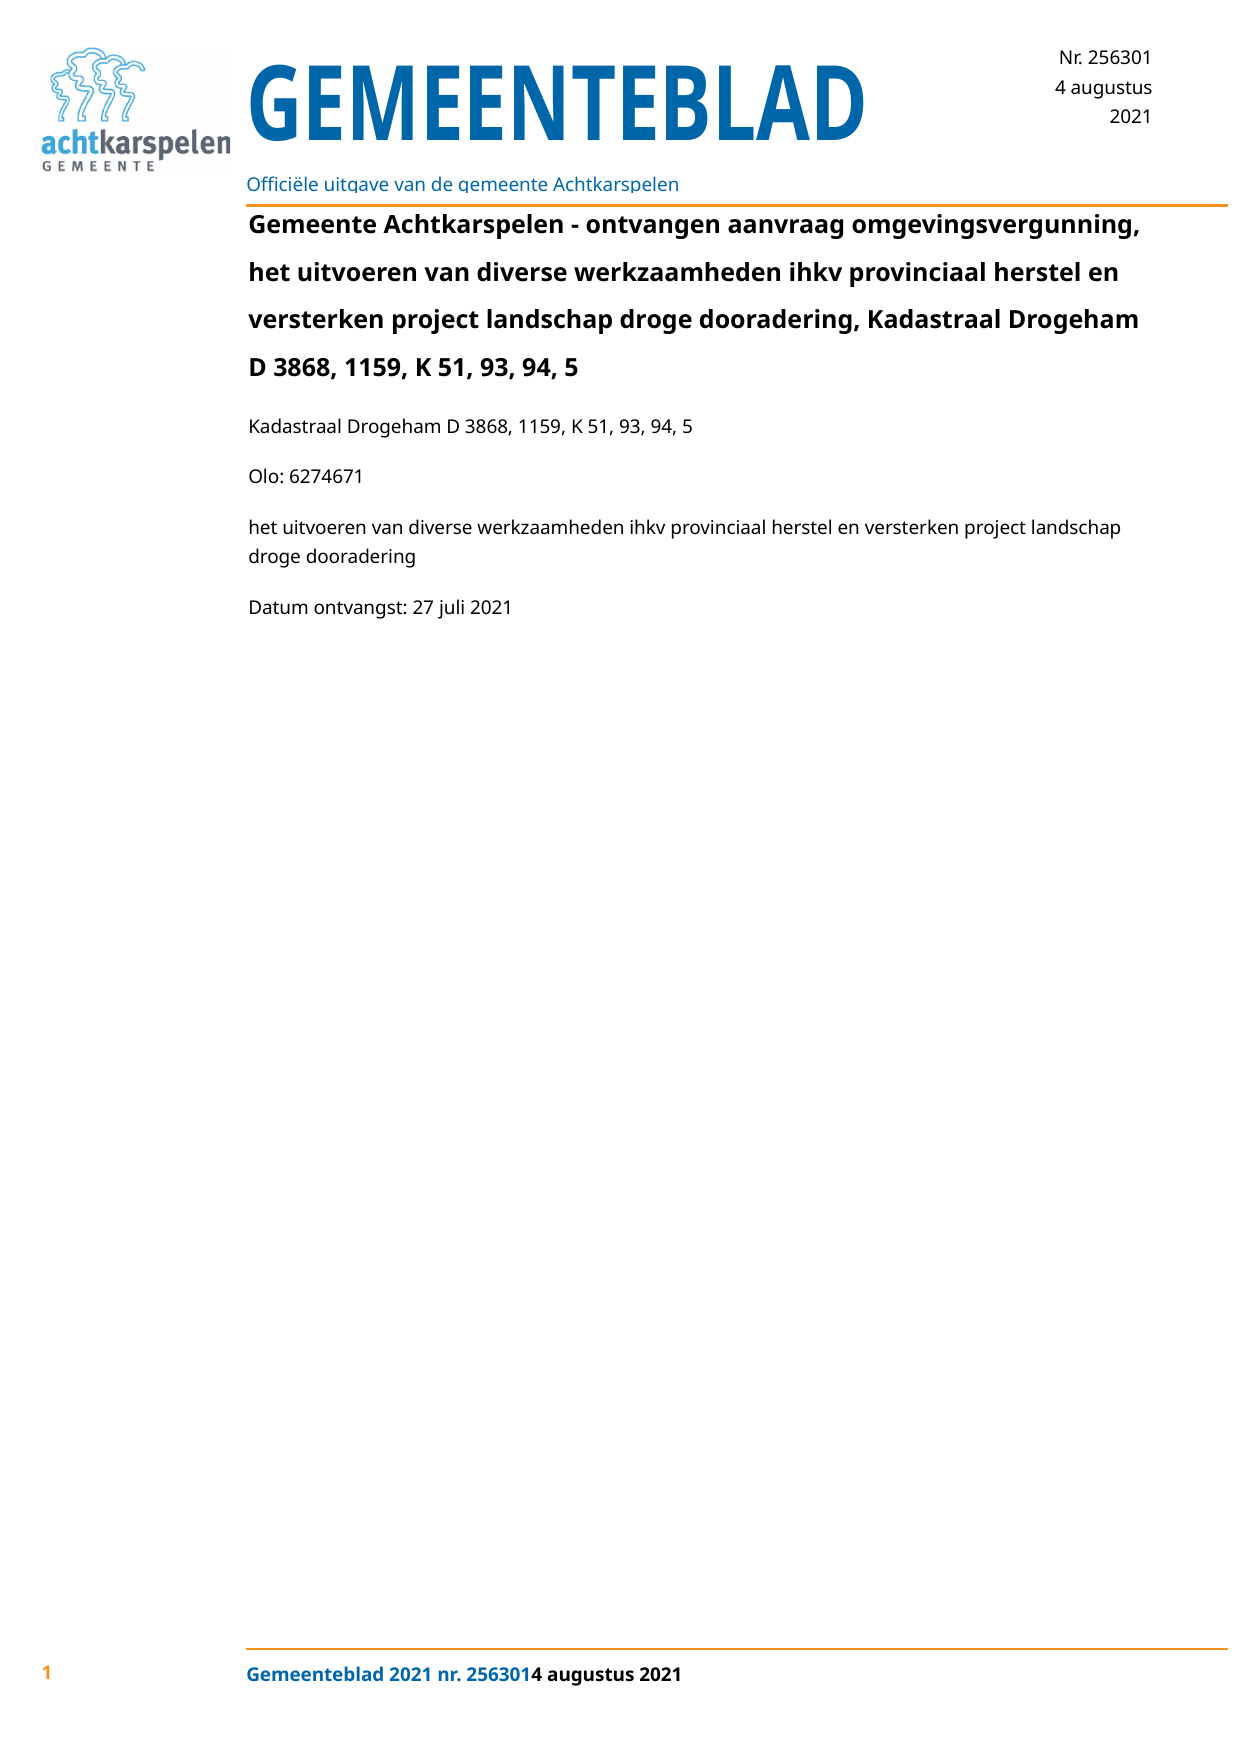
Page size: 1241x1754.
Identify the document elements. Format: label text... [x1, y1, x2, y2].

text Datum ontvangst: 27 juli 2021 [248, 594, 1152, 620]
picture [41, 47, 231, 172]
text het uitvoeren van diverse werkzaamheden ihkv provinciaal herstel en versterken project landschap droge dooradering [248, 514, 1152, 569]
text Kadastraal Drogeham D 3868, 1159, K 51, 93, 94, 5 [248, 413, 1152, 439]
text Olo: 6274671 [248, 463, 1152, 489]
text Gemeente Achtkarspelen - ontvangen aanvraag omgevingsvergunning, het uitvoeren van diverse werkzaamheden ihkv provinciaal herstel en versterken project landschap droge dooradering, Kadastraal Drogeham D 3868, 1159, K 51, 93, 94, 5 [248, 207, 1152, 384]
